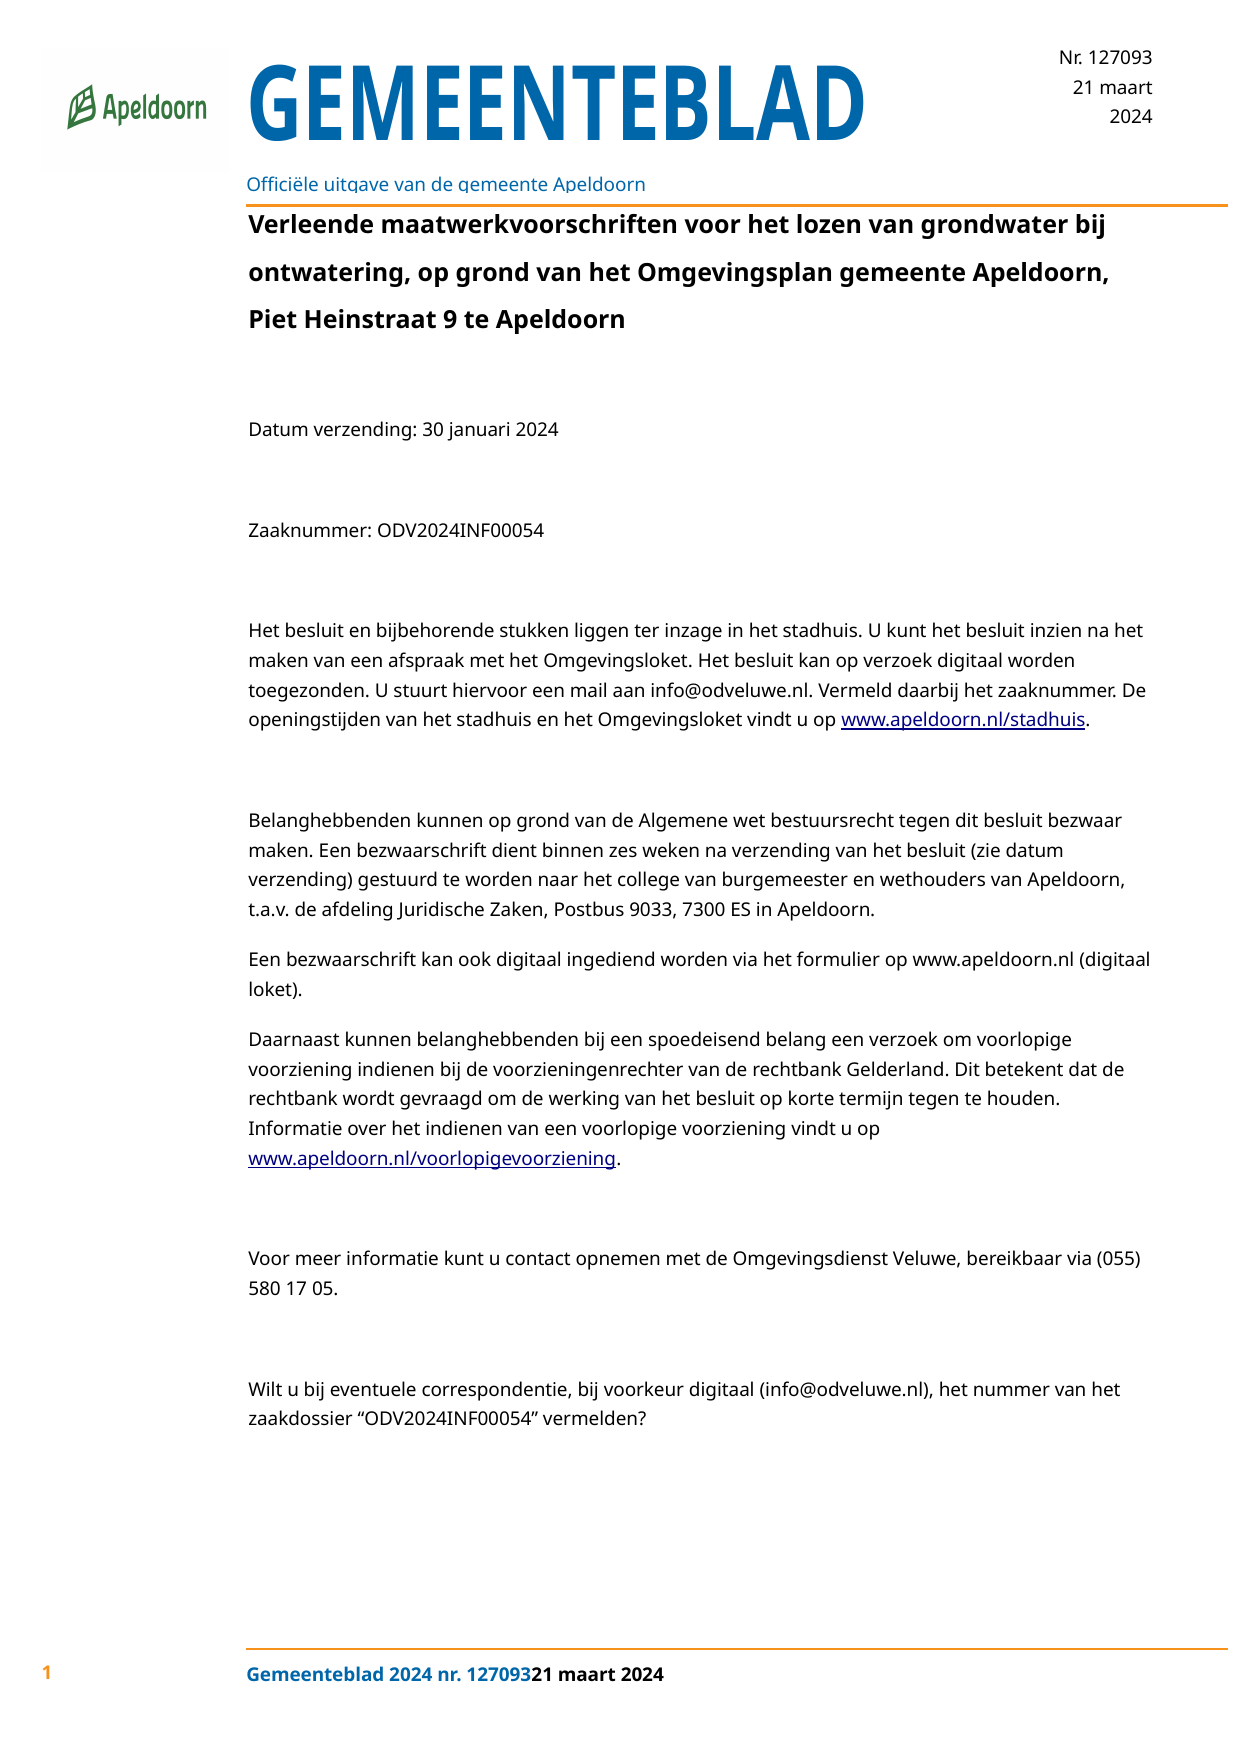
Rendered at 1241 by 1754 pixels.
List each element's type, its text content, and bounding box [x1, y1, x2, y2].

text Zaaknummer: ODV2024INF00054 [248, 517, 1152, 542]
text Belanghebbenden kunnen op grond van de Algemene wet bestuursrecht tegen dit besluit bezwaar maken. Een bezwaarschrift dient binnen zes weken na verzending van het besluit (zie datum verzending) gestuurd te worden naar het college van burgemeester en wethouders van Apeldoorn, t.a.v. de afdeling Juridische Zaken, Postbus 9033, 7300 ES in Apeldoorn. [248, 807, 1152, 922]
text Datum verzending: 30 januari 2024 [248, 416, 1152, 442]
text Het besluit en bijbehorende stukken liggen ter inzage in het stadhuis. U kunt het besluit inzien na het maken van een afspraak met het Omgevingsloket. Het besluit kan op verzoek digitaal worden toegezonden. U stuurt hiervoor een mail aan info@odveluwe.nl. Vermeld daarbij het zaaknummer. De openingstijden van het stadhuis en het Omgevingsloket vindt u op www.apeldoorn.nl/stadhuis. [248, 618, 1152, 732]
text Daarnaast kunnen belanghebbenden bij een spoedeisend belang een verzoek om voorlopige voorziening indienen bij de voorzieningenrechter van de rechtbank Gelderland. Dit betekent dat de rechtbank wordt gevraagd om de werking van het besluit op korte termijn tegen te houden. Informatie over het indienen van een voorlopige voorziening vindt u op www.apeldoorn.nl/voorlopigevoorziening. [248, 1026, 1152, 1170]
text Voor meer informatie kunt u contact opnemen met de Omgevingsdienst Veluwe, bereikbaar via (055) 580 17 05. [248, 1246, 1152, 1301]
text Verleende maatwerkvoorschriften voor het lozen van grondwater bij ontwatering, op grond van het Omgevingsplan gemeente Apeldoorn, Piet Heinstraat 9 te Apeldoorn [248, 207, 1152, 336]
text Wilt u bij eventuele correspondentie, bij voorkeur digitaal (info@odveluwe.nl), het nummer van het zaakdossier “ODV2024INF00054” vermelden? [248, 1376, 1152, 1431]
picture [41, 47, 231, 172]
text Een bezwaarschrift kan ook digitaal ingediend worden via het formulier op www.apeldoorn.nl (digitaal loket). [248, 946, 1152, 1002]
